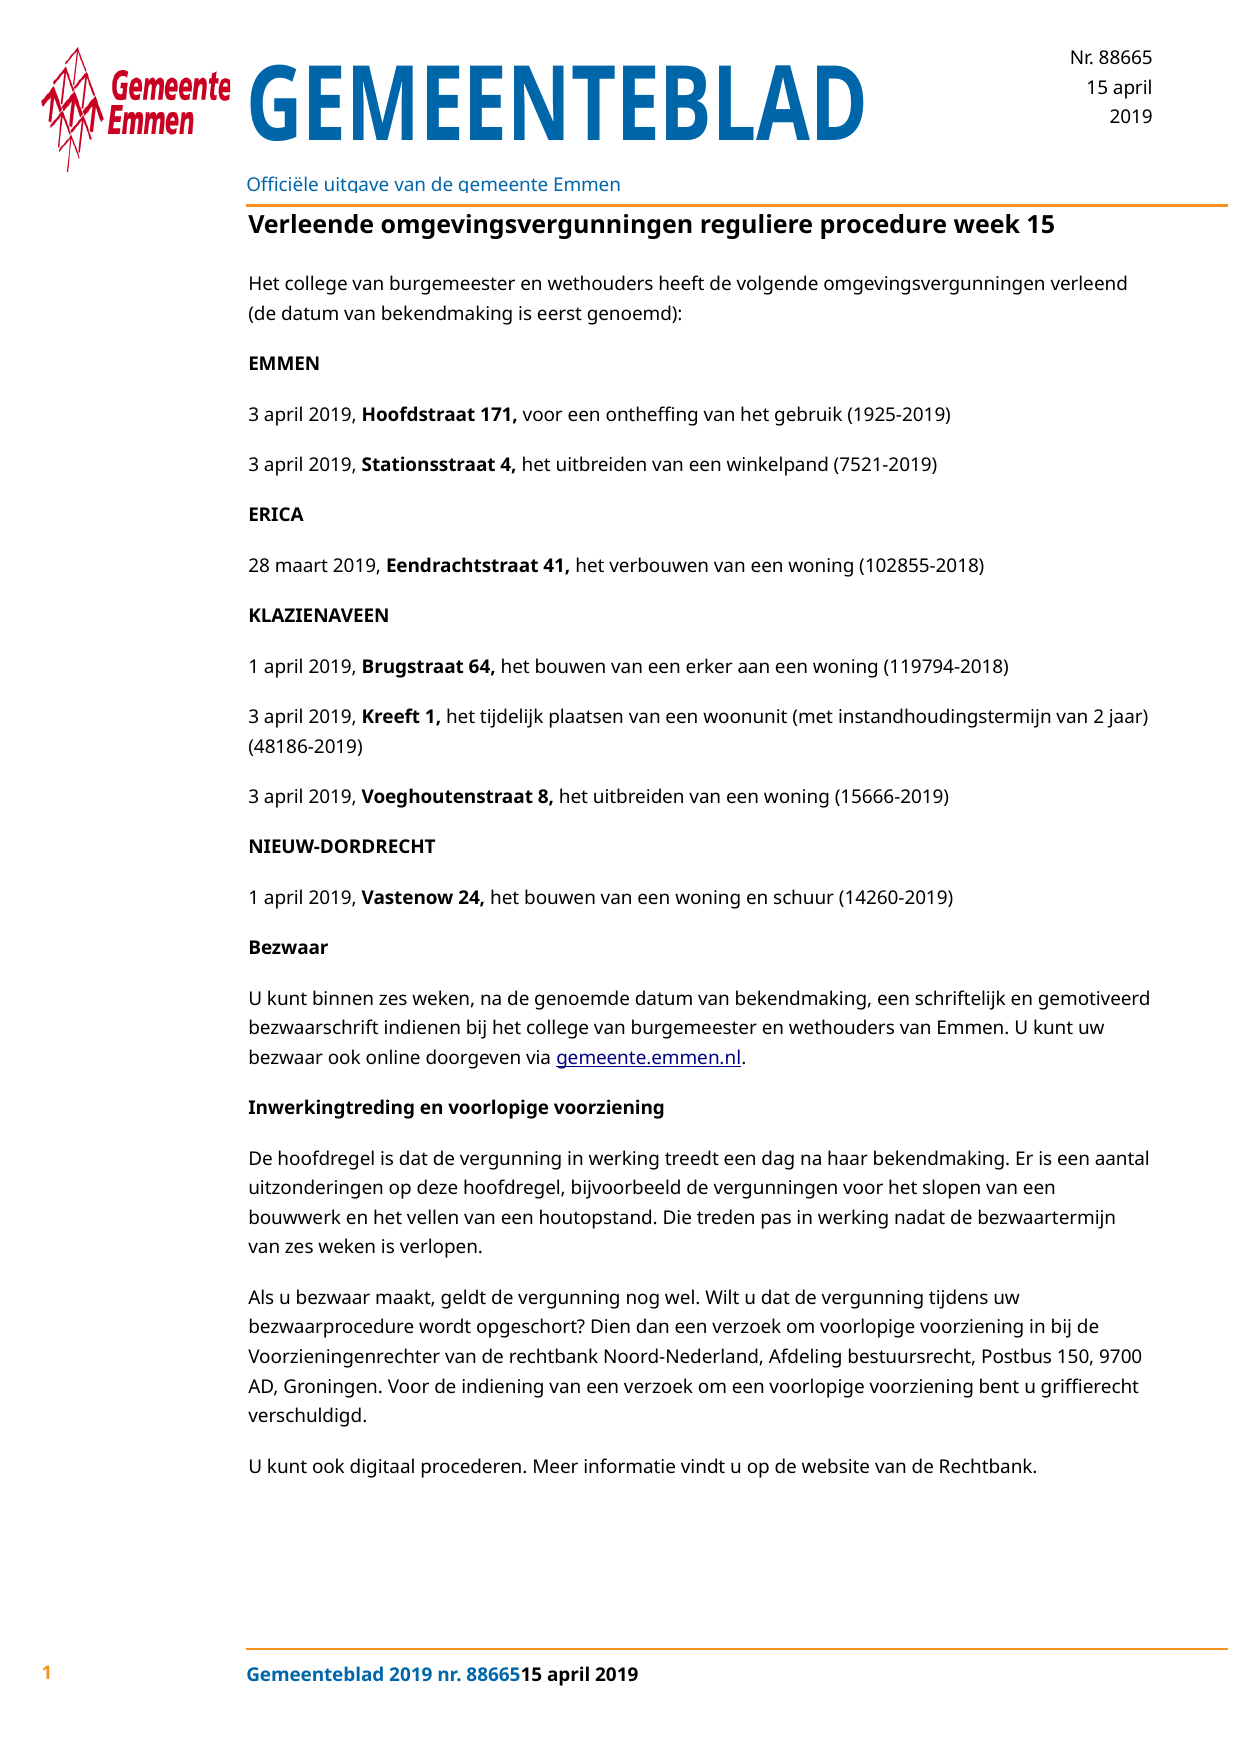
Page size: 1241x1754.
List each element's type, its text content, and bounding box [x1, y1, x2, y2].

text 1 april 2019, Vastenow 24, het bouwen van een woning en schuur (14260-2019) [248, 884, 1152, 910]
text ERICA [248, 502, 1152, 527]
text De hoofdregel is dat de vergunning in werking treedt een dag na haar bekendmaking. Er is een aantal uitzonderingen op deze hoofdregel, bijvoorbeeld de vergunningen voor het slopen van een bouwwerk en het vellen van een houtopstand. Die treden pas in werking nadat de bezwaartermijn van zes weken is verlopen. [248, 1145, 1152, 1259]
text U kunt ook digitaal procederen. Meer informatie vindt u op de website van de Rechtbank. [248, 1453, 1152, 1478]
text 3 april 2019, Kreeft 1, het tijdelijk plaatsen van een woonunit (met instandhoudingstermijn van 2 jaar) (48186-2019) [248, 703, 1152, 758]
text 3 april 2019, Stationsstraat 4, het uitbreiden van een winkelpand (7521-2019) [248, 451, 1152, 477]
text 3 april 2019, Hoofdstraat 171, voor een ontheffing van het gebruik (1925-2019) [248, 401, 1152, 426]
text Als u bezwaar maakt, geldt de vergunning nog wel. Wilt u dat de vergunning tijdens uw bezwaarprocedure wordt opgeschort? Dien dan een verzoek om voorlopige voorziening in bij de Voorzieningenrechter van de rechtbank Noord-Nederland, Afdeling bestuursrecht, Postbus 150, 9700 AD, Groningen. Voor de indiening van een verzoek om een voorlopige voorziening bent u griffierecht verschuldigd. [248, 1284, 1152, 1428]
text KLAZIENAVEEN [248, 602, 1152, 628]
text 28 maart 2019, Eendrachtstraat 41, het verbouwen van een woning (102855-2018) [248, 552, 1152, 578]
text 1 april 2019, Brugstraat 64, het bouwen van een erker aan een woning (119794-2018) [248, 653, 1152, 678]
picture [41, 47, 231, 172]
text Het college van burgemeester en wethouders heeft de volgende omgevingsvergunningen verleend (de datum van bekendmaking is eerst genoemd): [248, 270, 1152, 326]
text Inwerkingtreding en voorlopige voorziening [248, 1094, 1152, 1120]
text U kunt binnen zes weken, na de genoemde datum van bekendmaking, een schriftelijk en gemotiveerd bezwaarschrift indienen bij het college van burgemeester en wethouders van Emmen. U kunt uw bezwaar ook online doorgeven via gemeente.emmen.nl. [248, 985, 1152, 1070]
text EMMEN [248, 350, 1152, 376]
text NIEUW-DORDRECHT [248, 834, 1152, 859]
text Verleende omgevingsvergunningen reguliere procedure week 15 [248, 207, 1152, 241]
text Bezwaar [248, 934, 1152, 960]
text 3 april 2019, Voeghoutenstraat 8, het uitbreiden van een woning (15666-2019) [248, 783, 1152, 809]
